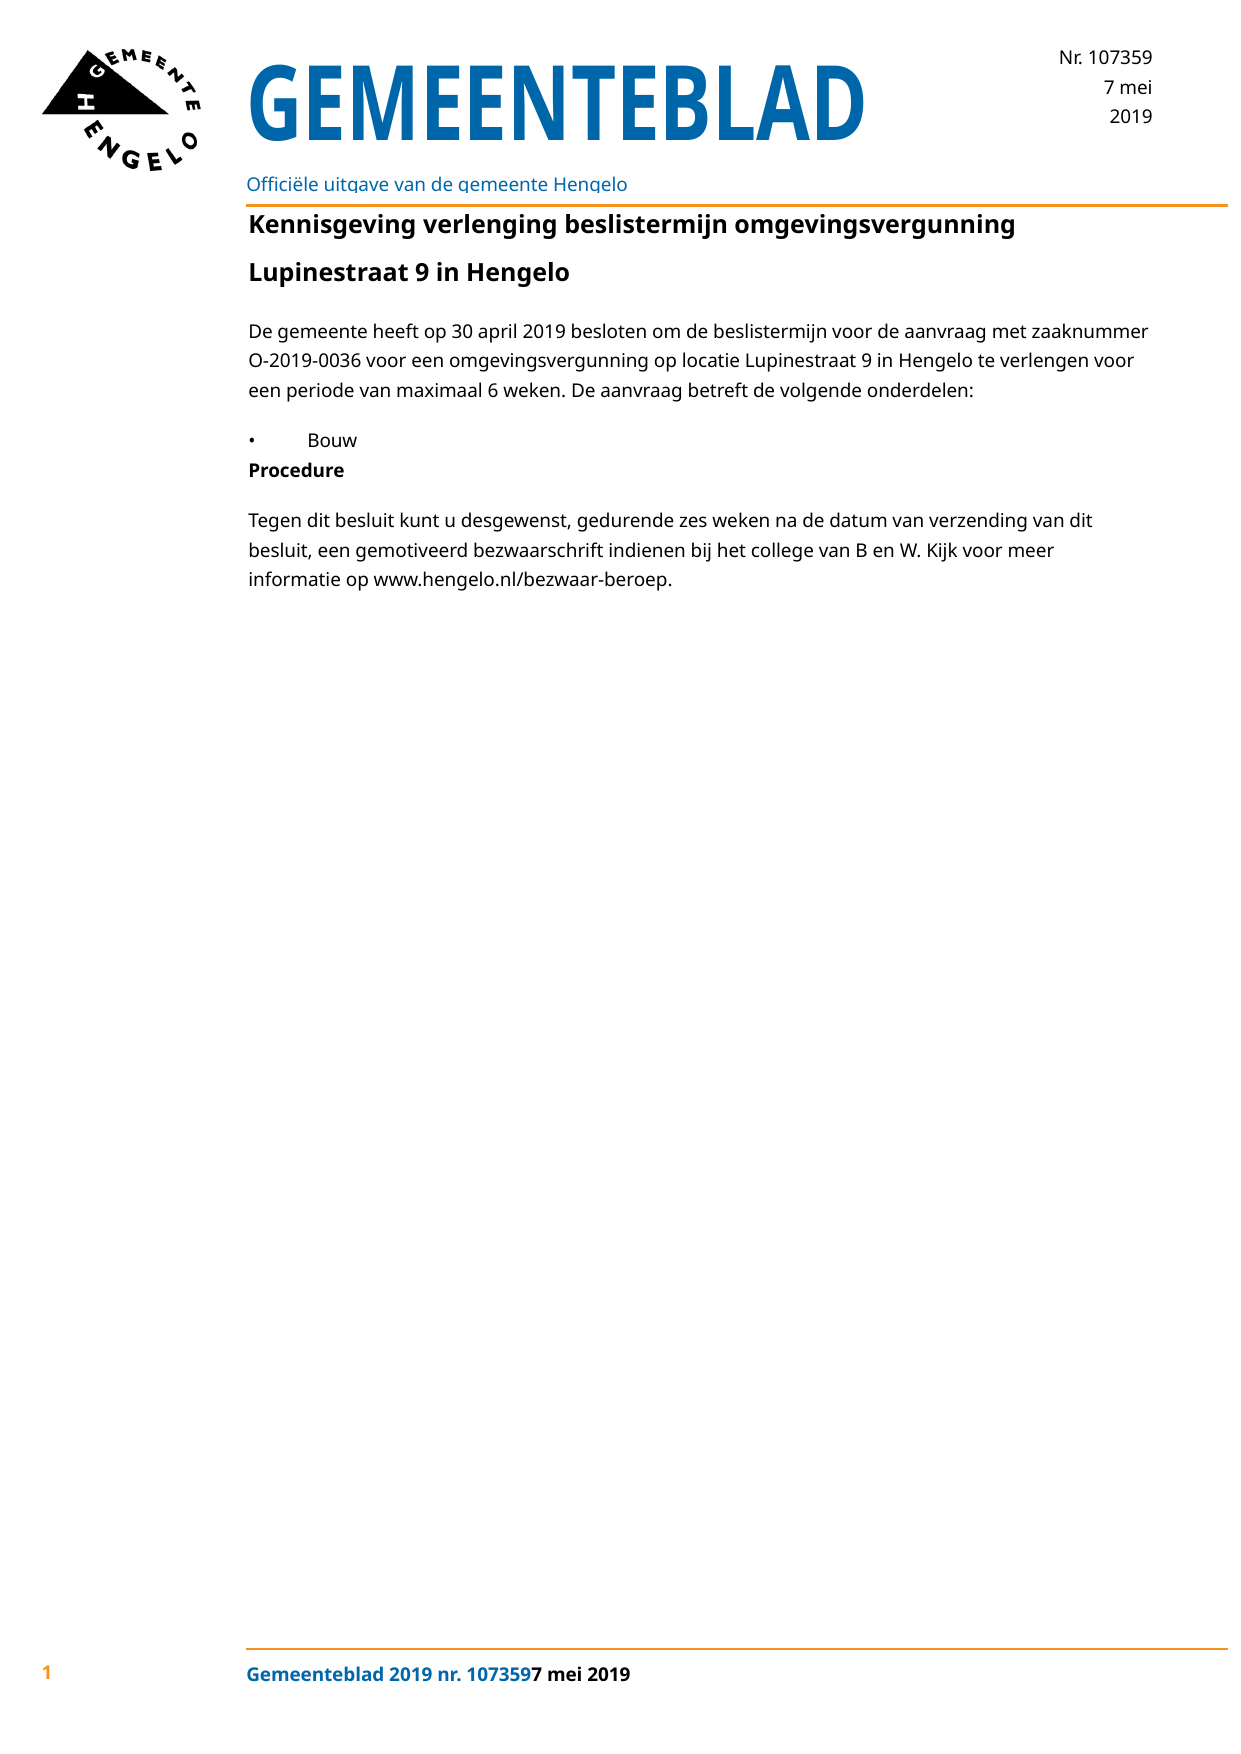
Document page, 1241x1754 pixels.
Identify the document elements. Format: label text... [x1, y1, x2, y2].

text Procedure [248, 457, 1152, 483]
picture [41, 47, 231, 172]
text Kennisgeving verlenging beslistermijn omgevingsvergunning Lupinestraat 9 in Hengelo [248, 207, 1152, 288]
text Tegen dit besluit kunt u desgewenst, gedurende zes weken na de datum van verzending van dit besluit, een gemotiveerd bezwaarschrift indienen bij het college van B en W. Kijk voor meer informatie op www.hengelo.nl/bezwaar-beroep. [248, 507, 1152, 592]
text De gemeente heeft op 30 april 2019 besloten om de beslistermijn voor de aanvraag met zaaknummer O-2019-0036 voor een omgevingsvergunning op locatie Lupinestraat 9 in Hengelo te verlengen voor een periode van maximaal 6 weken. De aanvraag betreft de volgende onderdelen: [248, 318, 1152, 403]
list Bouw [248, 427, 1152, 453]
